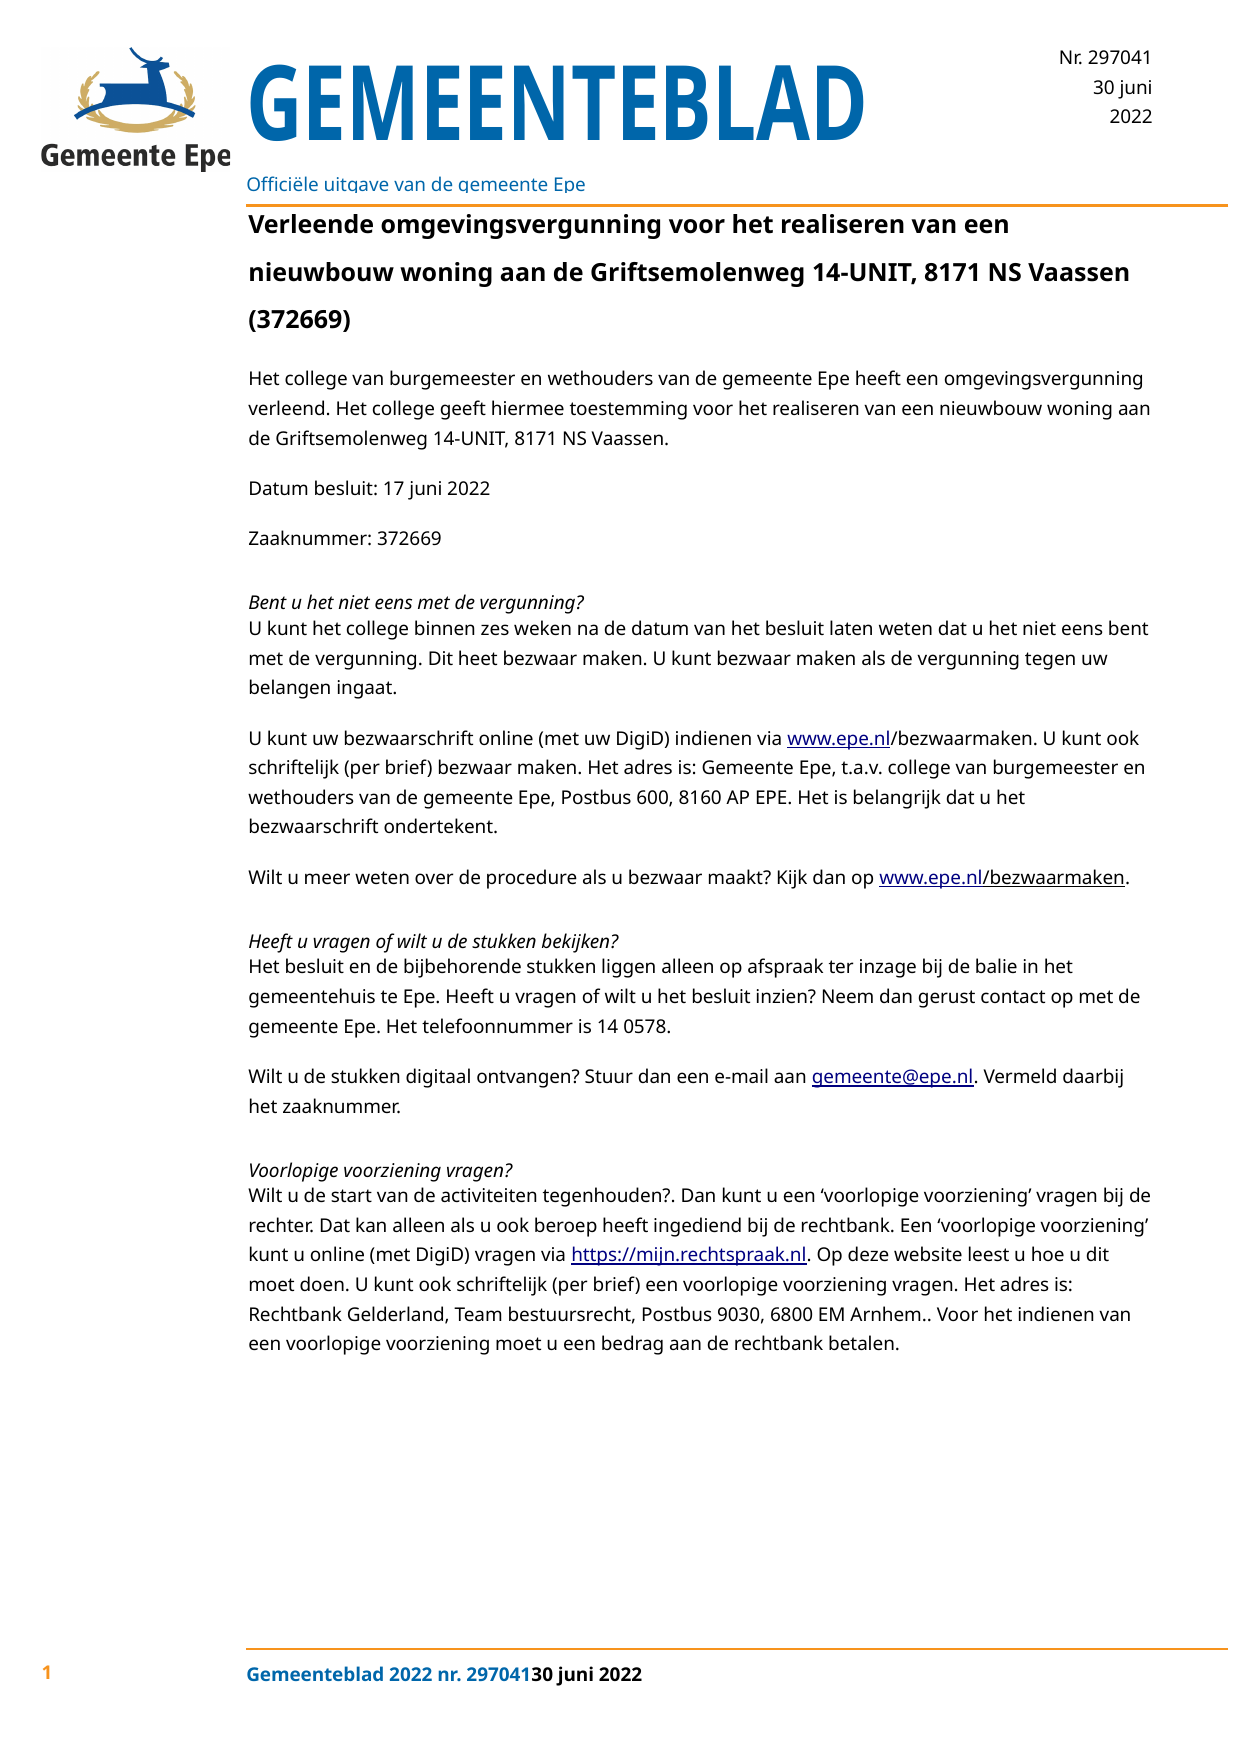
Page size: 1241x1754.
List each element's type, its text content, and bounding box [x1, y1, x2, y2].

text U kunt uw bezwaarschrift online (met uw DigiD) indienen via www.epe.nl/bezwaarmaken. U kunt ook schriftelijk (per brief) bezwaar maken. Het adres is: Gemeente Epe, t.a.v. college van burgemeester en wethouders van de gemeente Epe, Postbus 600, 8160 AP EPE. Het is belangrijk dat u het bezwaarschrift ondertekent. [248, 725, 1152, 839]
text Zaaknummer: 372669 [248, 526, 1152, 551]
picture [41, 47, 231, 172]
text Het besluit en de bijbehorende stukken liggen alleen op afspraak ter inzage bij de balie in het gemeentehuis te Epe. Heeft u vragen of wilt u het besluit inzien? Neem dan gerust contact op met de gemeente Epe. Het telefoonnummer is 14 0578. [248, 954, 1152, 1038]
text Heeft u vragen of wilt u de stukken bekijken? [248, 928, 1152, 954]
text Datum besluit: 17 juni 2022 [248, 475, 1152, 501]
text Voorlopige voorziening vragen? [248, 1157, 1152, 1182]
text Het college van burgemeester en wethouders van de gemeente Epe heeft een omgevingsvergunning verleend. Het college geeft hiermee toestemming voor het realiseren van een nieuwbouw woning aan de Griftsemolenweg 14-UNIT, 8171 NS Vaassen. [248, 366, 1152, 450]
text Wilt u meer weten over de procedure als u bezwaar maakt? Kijk dan op www.epe.nl/bezwaarmaken. [248, 864, 1152, 890]
text Bent u het niet eens met de vergunning? [248, 589, 1152, 615]
text Wilt u de start van de activiteiten tegenhouden?. Dan kunt u een ‘voorlopige voorziening’ vragen bij de rechter. Dat kan alleen als u ook beroep heeft ingediend bij de rechtbank. Een ‘voorlopige voorziening’ kunt u online (met DigiD) vragen via https://mijn.rechtspraak.nl. Op deze website leest u hoe u dit moet doen. U kunt ook schriftelijk (per brief) een voorlopige voorziening vragen. Het adres is: Rechtbank Gelderland, Team bestuursrecht, Postbus 9030, 6800 EM Arnhem.. Voor het indienen van een voorlopige voorziening moet u een bedrag aan de rechtbank betalen. [248, 1182, 1152, 1356]
text Wilt u de stukken digitaal ontvangen? Stuur dan een e-mail aan gemeente@epe.nl. Vermeld daarbij het zaaknummer. [248, 1063, 1152, 1118]
text Verleende omgevingsvergunning voor het realiseren van een nieuwbouw woning aan de Griftsemolenweg 14-UNIT, 8171 NS Vaassen (372669) [248, 207, 1152, 336]
text U kunt het college binnen zes weken na de datum van het besluit laten weten dat u het niet eens bent met de vergunning. Dit heet bezwaar maken. U kunt bezwaar maken als de vergunning tegen uw belangen ingaat. [248, 615, 1152, 700]
